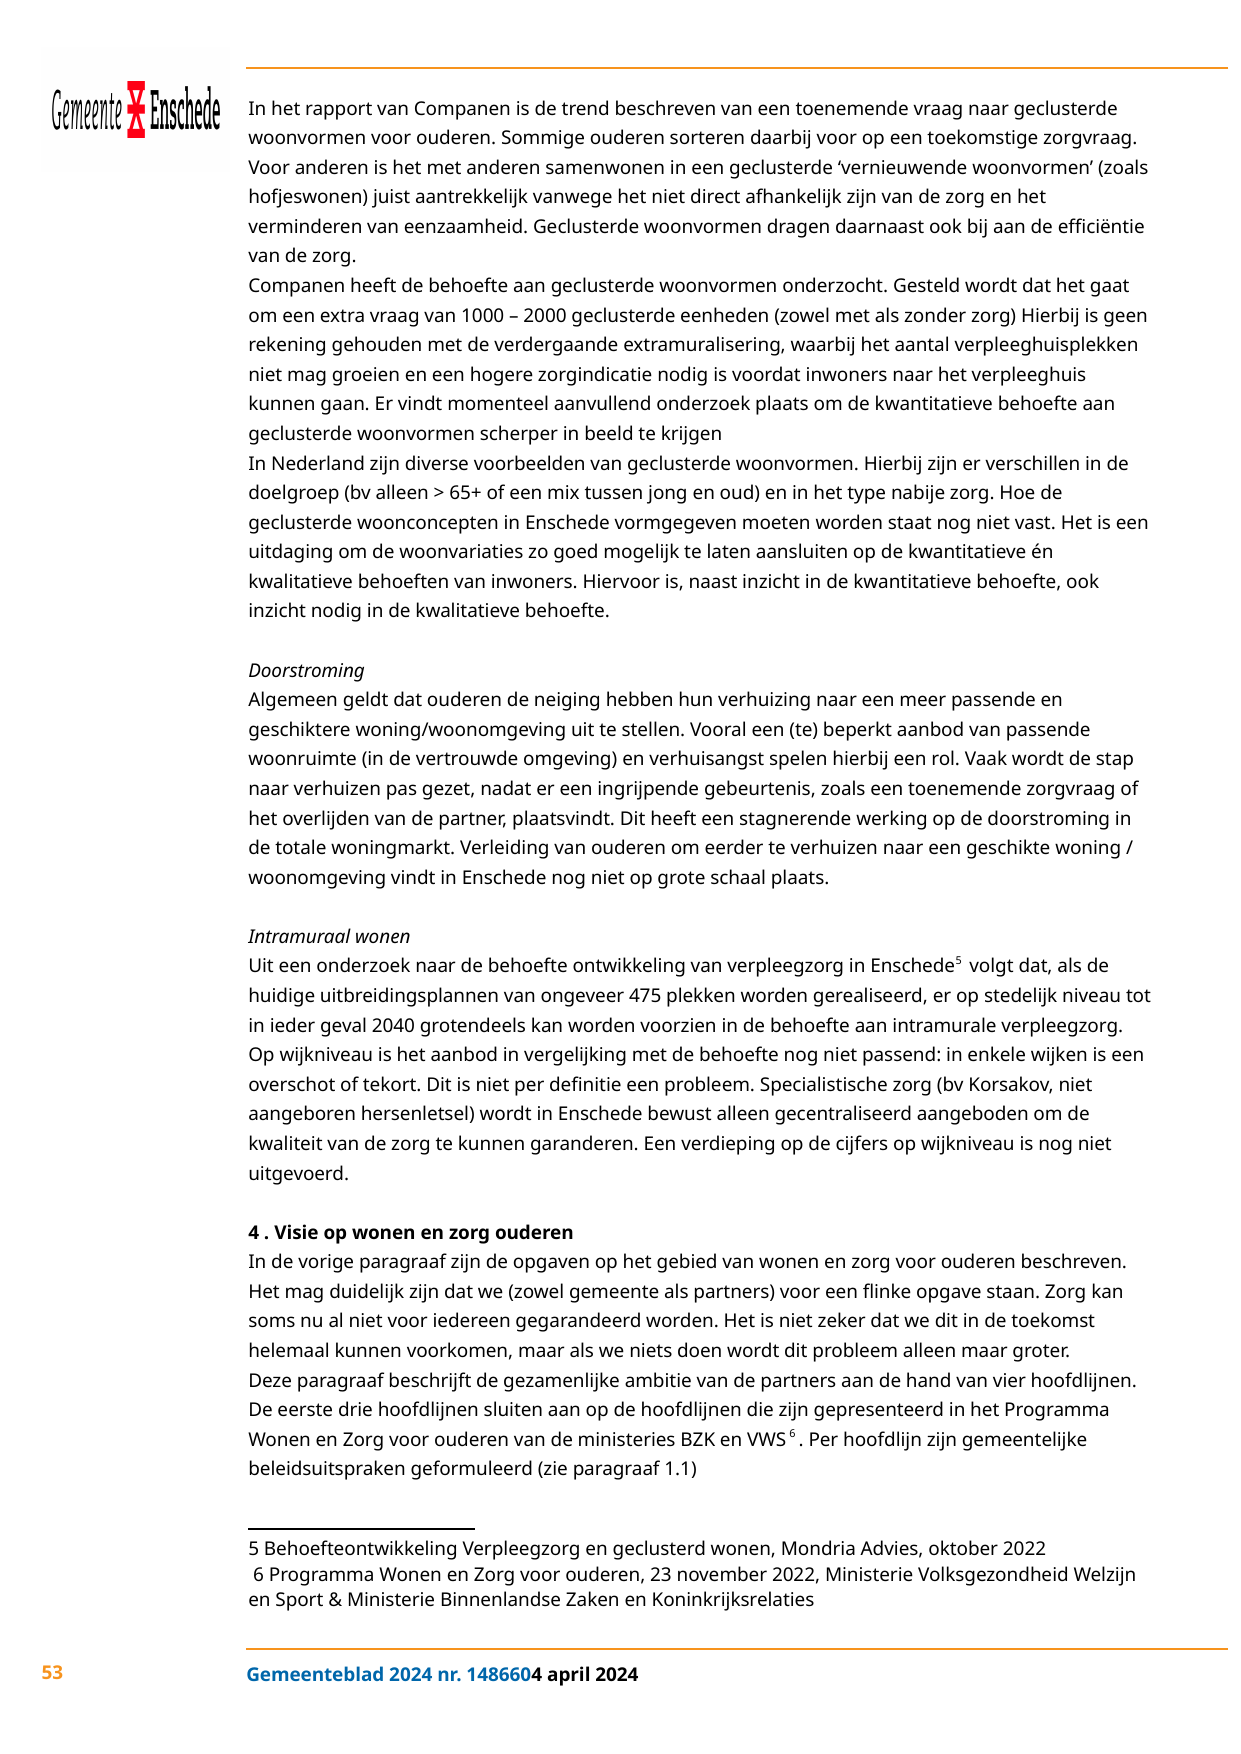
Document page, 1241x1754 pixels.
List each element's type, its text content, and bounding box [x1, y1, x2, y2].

text Algemeen geldt dat ouderen de neiging hebben hun verhuizing naar een meer passende en geschiktere woning/woonomgeving uit te stellen. Vooral een (te) beperkt aanbod van passende woonruimte (in de vertrouwde omgeving) en verhuisangst spelen hierbij een rol. Vaak wordt de stap naar verhuizen pas gezet, nadat er een ingrijpende gebeurtenis, zoals een toenemende zorgvraag of het overlijden van de partner, plaatsvindt. Dit heeft een stagnerende werking op de doorstroming in de totale woningmarkt. Verleiding van ouderen om eerder te verhuizen naar een geschikte woning / woonomgeving vindt in Enschede nog niet op grote schaal plaats. [248, 686, 1152, 890]
text Intramuraal wonen [248, 923, 1152, 949]
text In de vorige paragraaf zijn de opgaven op het gebied van wonen en zorg voor ouderen beschreven. Het mag duidelijk zijn dat we (zowel gemeente als partners) voor een flinke opgave staan. Zorg kan soms nu al niet voor iedereen gegarandeerd worden. Het is niet zeker dat we dit in de toekomst helemaal kunnen voorkomen, maar als we niets doen wordt dit probleem alleen maar groter. [248, 1248, 1152, 1363]
text 4 . Visie op wonen en zorg ouderen [248, 1219, 1152, 1245]
text Uit een onderzoek naar de behoefte ontwikkeling van verpleegzorg in Enschede volgt dat, als de huidige uitbreidingsplannen van ongeveer 475 plekken worden gerealiseerd, er op stedelijk niveau tot in ieder geval 2040 grotendeels kan worden voorzien in de behoefte aan intramurale verpleegzorg. Op wijkniveau is het aanbod in vergelijking met de behoefte nog niet passend: in enkele wijken is een overschot of tekort. Dit is niet per definitie een probleem. Specialistische zorg (bv Korsakov, niet aangeboren hersenletsel) wordt in Enschede bewust alleen gecentraliseerd aangeboden om de kwaliteit van de zorg te kunnen garanderen. Een verdieping op de cijfers op wijkniveau is nog niet uitgevoerd. [248, 953, 1152, 1186]
text Programma Wonen en Zorg voor ouderen, 23 november 2022, Ministerie Volksgezondheid Welzijn en Sport & Ministerie Binnenlandse Zaken en Koninkrijksrelaties [248, 1561, 1152, 1612]
text Doorstroming [248, 657, 1152, 683]
text Companen heeft de behoefte aan geclusterde woonvormen onderzocht. Gesteld wordt dat het gaat om een extra vraag van 1000 – 2000 geclusterde eenheden (zowel met als zonder zorg) Hierbij is geen rekening gehouden met de verdergaande extramuralisering, waarbij het aantal verpleeghuisplekken niet mag groeien en een hogere zorgindicatie nodig is voordat inwoners naar het verpleeghuis kunnen gaan. Er vindt momenteel aanvullend onderzoek plaats om de kwantitatieve behoefte aan geclusterde woonvormen scherper in beeld te krijgen [248, 272, 1152, 446]
text Behoefteontwikkeling Verpleegzorg en geclusterd wonen, Mondria Advies, oktober 2022 [248, 1535, 1152, 1561]
picture [41, 47, 231, 172]
text Deze paragraaf beschrijft de gezamenlijke ambitie van de partners aan de hand van vier hoofdlijnen. De eerste drie hoofdlijnen sluiten aan op de hoofdlijnen die zijn gepresenteerd in het Programma Wonen en Zorg voor ouderen van de ministeries BZK en VWS. Per hoofdlijn zijn gemeentelijke beleidsuitspraken geformuleerd (zie paragraaf 1.1) [248, 1367, 1152, 1481]
text In Nederland zijn diverse voorbeelden van geclusterde woonvormen. Hierbij zijn er verschillen in de doelgroep (bv alleen > 65+ of een mix tussen jong en oud) en in het type nabije zorg. Hoe de geclusterde woonconcepten in Enschede vormgegeven moeten worden staat nog niet vast. Het is een uitdaging om de woonvariaties zo goed mogelijk te laten aansluiten op de kwantitatieve én kwalitatieve behoeften van inwoners. Hiervoor is, naast inzicht in de kwantitatieve behoefte, ook inzicht nodig in de kwalitatieve behoefte. [248, 450, 1152, 623]
text In het rapport van Companen is de trend beschreven van een toenemende vraag naar geclusterde woonvormen voor ouderen. Sommige ouderen sorteren daarbij voor op een toekomstige zorgvraag. Voor anderen is het met anderen samenwonen in een geclusterde ‘vernieuwende woonvormen’ (zoals hofjeswonen) juist aantrekkelijk vanwege het niet direct afhankelijk zijn van de zorg en het verminderen van eenzaamheid. Geclusterde woonvormen dragen daarnaast ook bij aan de efficiëntie van de zorg. [248, 95, 1152, 268]
